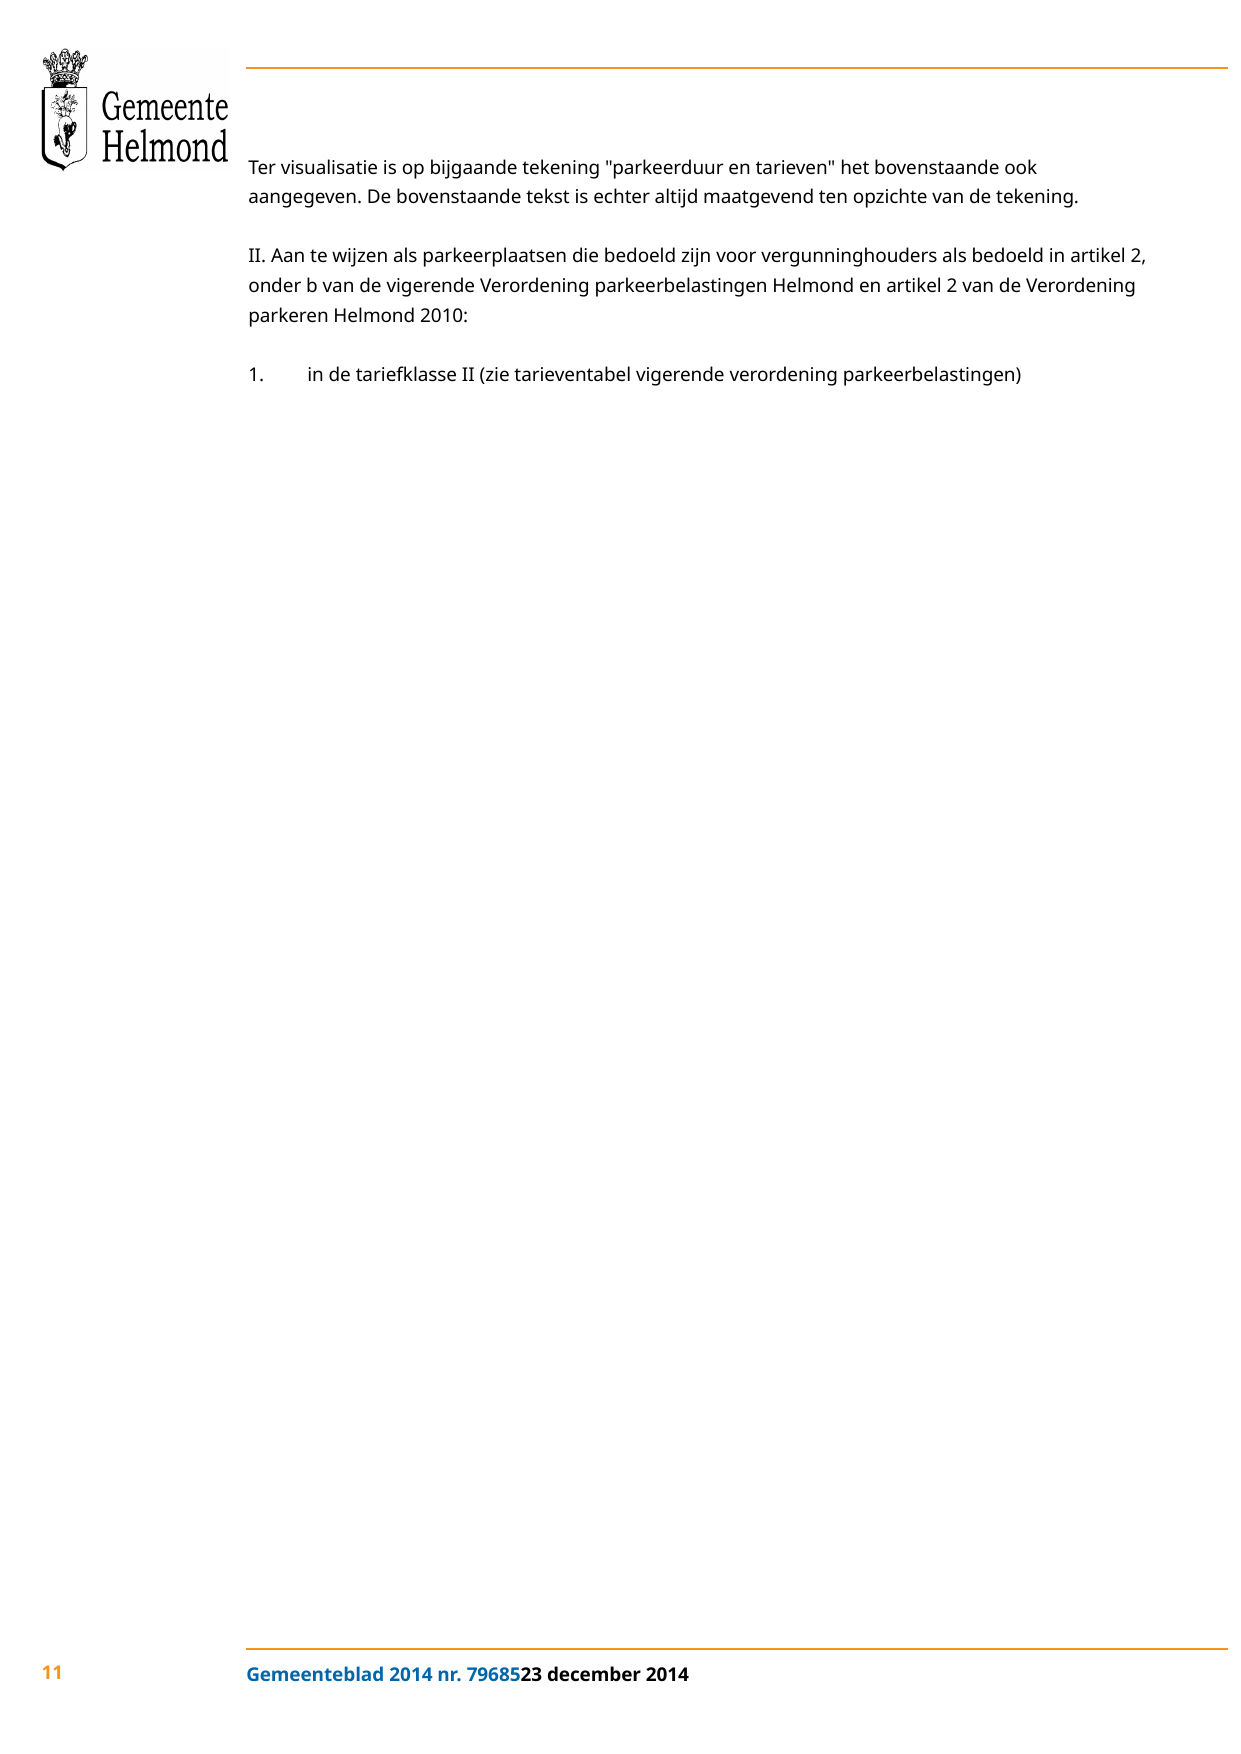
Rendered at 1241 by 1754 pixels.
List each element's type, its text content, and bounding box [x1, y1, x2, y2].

text Ter visualisatie is op bijgaande tekening "parkeerduur en tarieven" het bovenstaande ook aangegeven. De bovenstaande tekst is echter altijd maatgevend ten opzichte van de tekening. [248, 154, 1152, 209]
picture [41, 47, 231, 172]
list in de tariefklasse II (zie tarieventabel vigerende verordening parkeerbelastingen) [248, 361, 1152, 387]
text II. Aan te wijzen als parkeerplaatsen die bedoeld zijn voor vergunninghouders als bedoeld in artikel 2, onder b van de vigerende Verordening parkeerbelastingen Helmond en artikel 2 van de Verordening parkeren Helmond 2010: [248, 243, 1152, 328]
